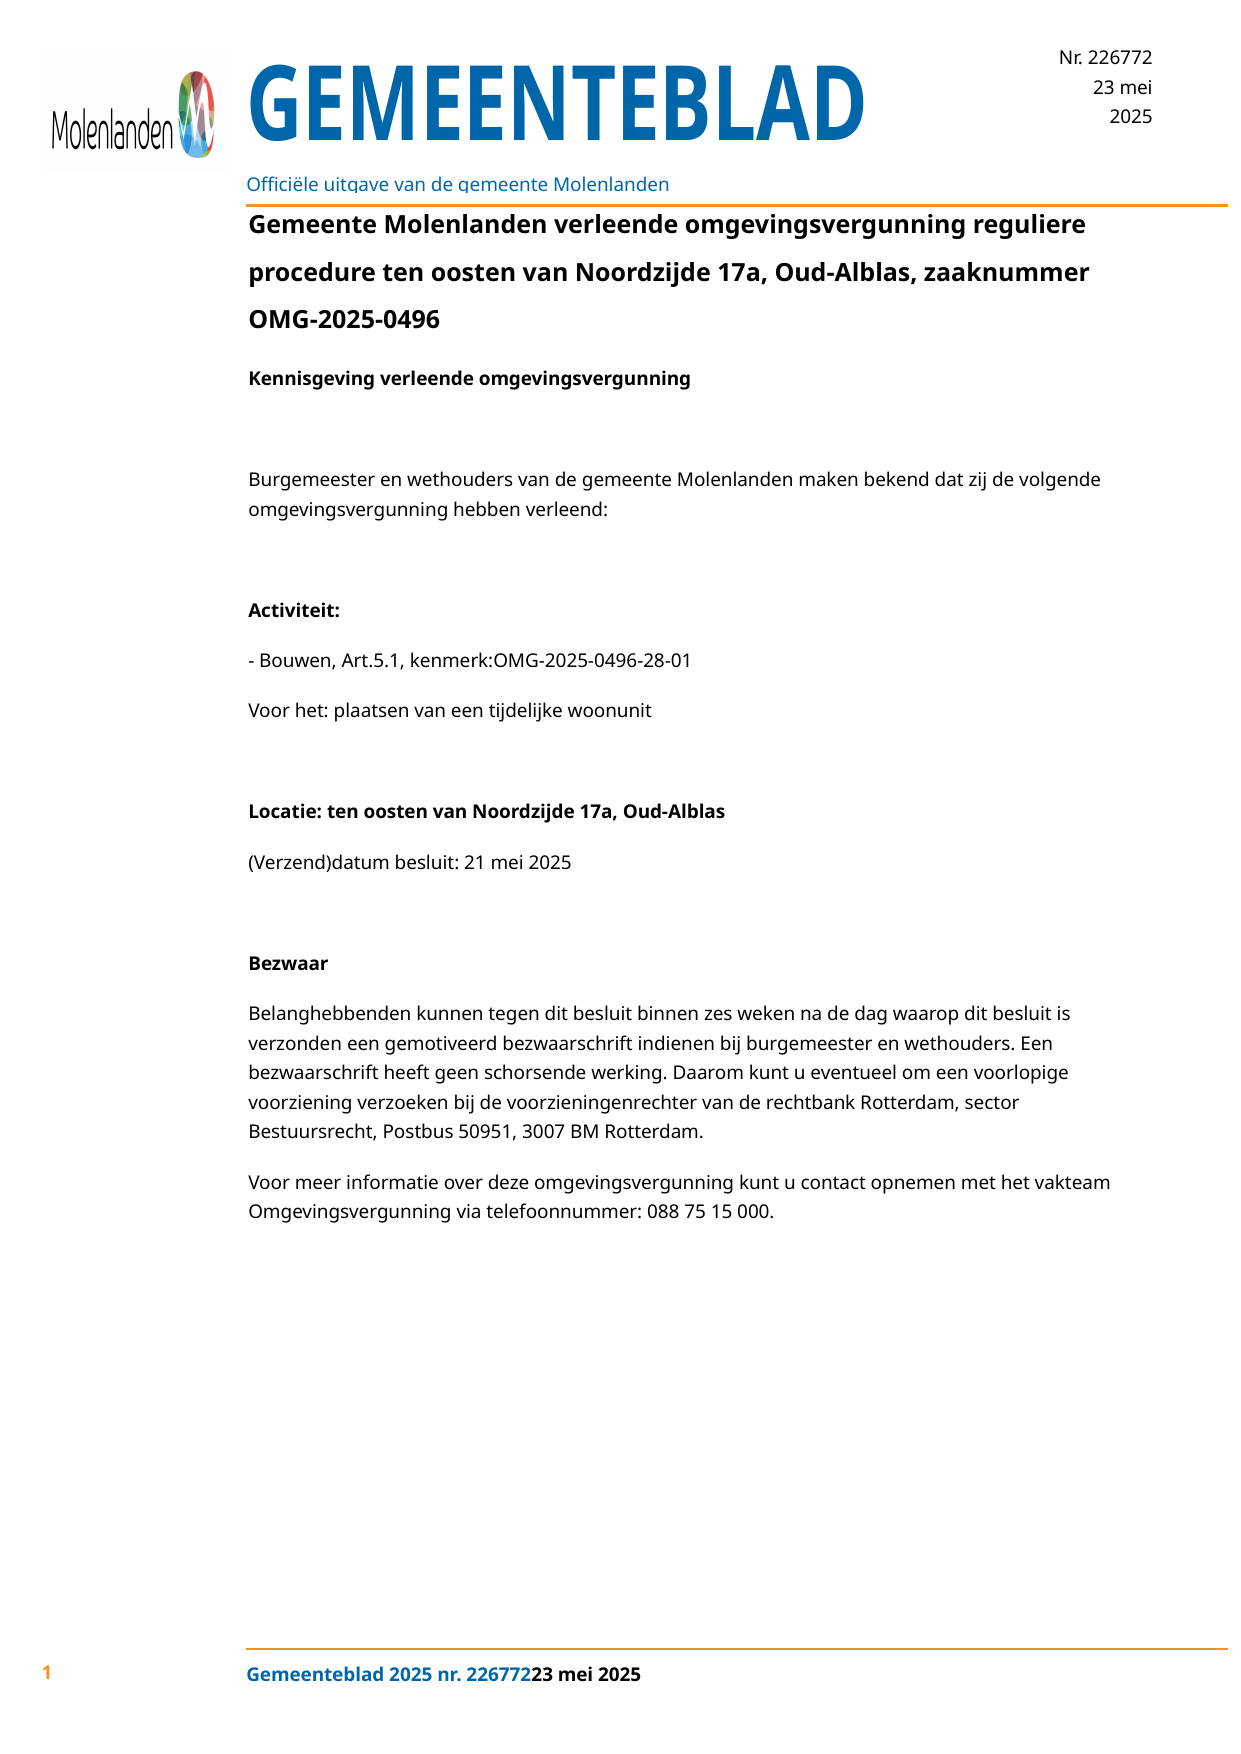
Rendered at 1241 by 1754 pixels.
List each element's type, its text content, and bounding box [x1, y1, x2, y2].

text Gemeente Molenlanden verleende omgevingsvergunning reguliere procedure ten oosten van Noordzijde 17a, Oud-Alblas, zaaknummer OMG-2025-0496 [248, 207, 1152, 336]
text Burgemeester en wethouders van de gemeente Molenlanden maken bekend dat zij de volgende omgevingsvergunning hebben verleend: [248, 466, 1152, 522]
text Locatie: ten oosten van Noordzijde 17a, Oud-Alblas [248, 798, 1152, 824]
text Kennisgeving verleende omgevingsvergunning [248, 366, 1152, 391]
text Voor meer informatie over deze omgevingsvergunning kunt u contact opnemen met het vakteam Omgevingsvergunning via telefoonnummer: 088 75 15 000. [248, 1169, 1152, 1224]
text Bezwaar [248, 950, 1152, 975]
text Voor het: plaatsen van een tijdelijke woonunit [248, 698, 1152, 723]
picture [41, 47, 231, 172]
text Activiteit: [248, 597, 1152, 622]
text (Verzend)datum besluit: 21 mei 2025 [248, 849, 1152, 874]
text - Bouwen, Art.5.1, kenmerk:OMG-2025-0496-28-01 [248, 647, 1152, 673]
text Belanghebbenden kunnen tegen dit besluit binnen zes weken na de dag waarop dit besluit is verzonden een gemotiveerd bezwaarschrift indienen bij burgemeester en wethouders. Een bezwaarschrift heeft geen schorsende werking. Daarom kunt u eventueel om een voorlopige voorziening verzoeken bij de voorzieningenrechter van de rechtbank Rotterdam, sector Bestuursrecht, Postbus 50951, 3007 BM Rotterdam. [248, 1000, 1152, 1144]
